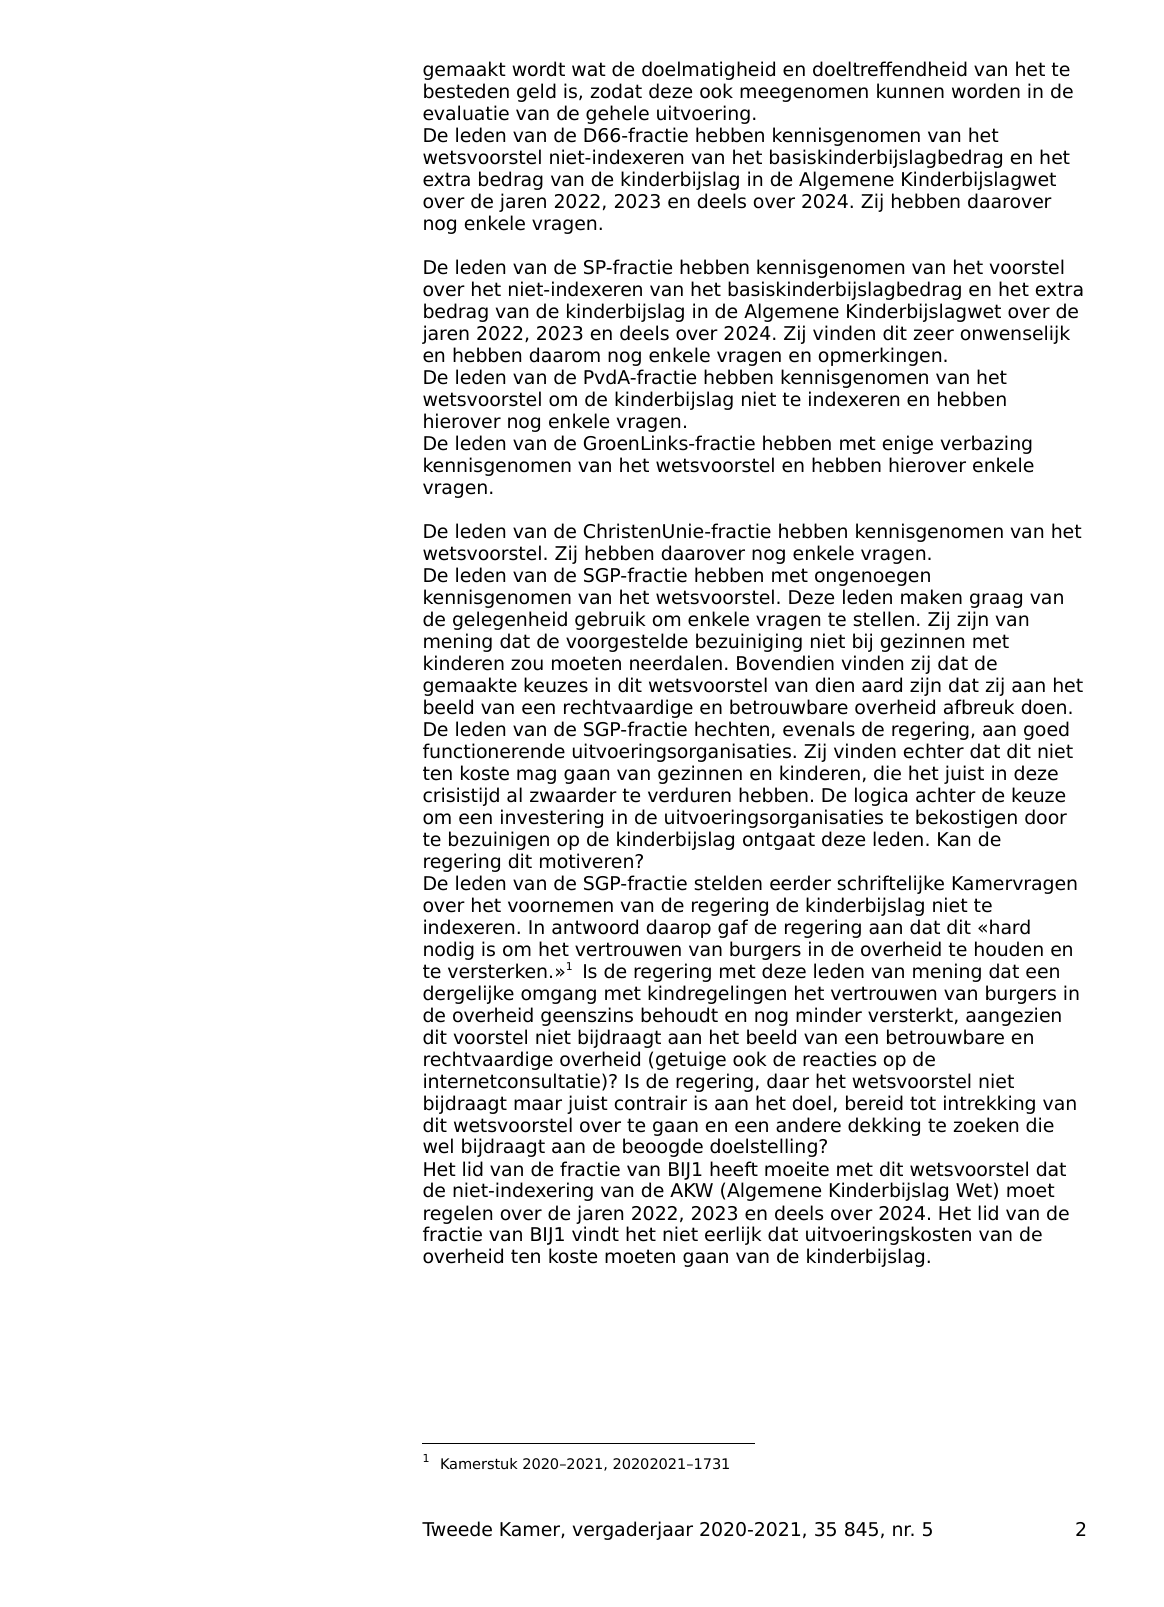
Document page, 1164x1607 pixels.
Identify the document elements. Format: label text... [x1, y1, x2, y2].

text De leden van de SP-fractie hebben kennisgenomen van het voorstel over het niet-indexeren van het basiskinderbijslagbedrag en het extra bedrag van de kinderbijslag in de Algemene Kinderbijslagwet over de jaren 2022, 2023 en deels over 2024. Zij vinden dit zeer onwenselijk en hebben daarom nog enkele vragen en opmerkingen. [422, 257, 1087, 367]
text Het lid van de fractie van BIJ1 heeft moeite met dit wetsvoorstel dat de niet-indexering van de AKW (Algemene Kinderbijslag Wet) moet regelen over de jaren 2022, 2023 en deels over 2024. Het lid van de fractie van BIJ1 vindt het niet eerlijk dat uitvoeringskosten van de overheid ten koste moeten gaan van de kinderbijslag. [422, 1158, 1087, 1268]
text De leden van de GroenLinks-fractie hebben met enige verbazing kennisgenomen van het wetsvoorstel en hebben hierover enkele vragen. [422, 433, 1087, 499]
text De leden van de ChristenUnie-fractie hebben kennisgenomen van het wetsvoorstel. Zij hebben daarover nog enkele vragen. [422, 521, 1087, 565]
text De leden van de SGP-fractie hebben met ongenoegen kennisgenomen van het wetsvoorstel. Deze leden maken graag van de gelegenheid gebruik om enkele vragen te stellen. Zij zijn van mening dat de voorgestelde bezuiniging niet bij gezinnen met kinderen zou moeten neerdalen. Bovendien vinden zij dat de gemaakte keuzes in dit wetsvoorstel van dien aard zijn dat zij aan het beeld van een rechtvaardige en betrouwbare overheid afbreuk doen. [422, 565, 1087, 719]
text De leden van de SGP-fractie hechten, evenals de regering, aan goed functionerende uitvoeringsorganisaties. Zij vinden echter dat dit niet ten koste mag gaan van gezinnen en kinderen, die het juist in deze crisistijd al zwaarder te verduren hebben. De logica achter de keuze om een investering in de uitvoeringsorganisaties te bekostigen door te bezuinigen op de kinderbijslag ontgaat deze leden. Kan de regering dit motiveren? [422, 719, 1087, 873]
text gemaakt wordt wat de doelmatigheid en doeltreffendheid van het te besteden geld is, zodat deze ook meegenomen kunnen worden in de evaluatie van de gehele uitvoering. [422, 59, 1087, 125]
text De leden van de PvdA-fractie hebben kennisgenomen van het wetsvoorstel om de kinderbijslag niet te indexeren en hebben hierover nog enkele vragen. [422, 367, 1087, 433]
text Kamerstuk 2020–2021, 20202021–1731 [422, 1452, 1087, 1474]
text De leden van de D66-fractie hebben kennisgenomen van het wetsvoorstel niet-indexeren van het basiskinderbijslagbedrag en het extra bedrag van de kinderbijslag in de Algemene Kinderbijslagwet over de jaren 2022, 2023 en deels over 2024. Zij hebben daarover nog enkele vragen. [422, 125, 1087, 235]
text De leden van de SGP-fractie stelden eerder schriftelijke Kamervragen over het voornemen van de regering de kinderbijslag niet te indexeren. In antwoord daarop gaf de regering aan dat dit «hard nodig is om het vertrouwen van burgers in de overheid te houden en te versterken.» Is de regering met deze leden van mening dat een dergelijke omgang met kindregelingen het vertrouwen van burgers in de overheid geenszins behoudt en nog minder versterkt, aangezien dit voorstel niet bijdraagt aan het beeld van een betrouwbare en rechtvaardige overheid (getuige ook de reacties op de internetconsultatie)? Is de regering, daar het wetsvoorstel niet bijdraagt maar juist contrair is aan het doel, bereid tot intrekking van dit wetsvoorstel over te gaan en een andere dekking te zoeken die wel bijdraagt aan de beoogde doelstelling? [422, 873, 1087, 1158]
